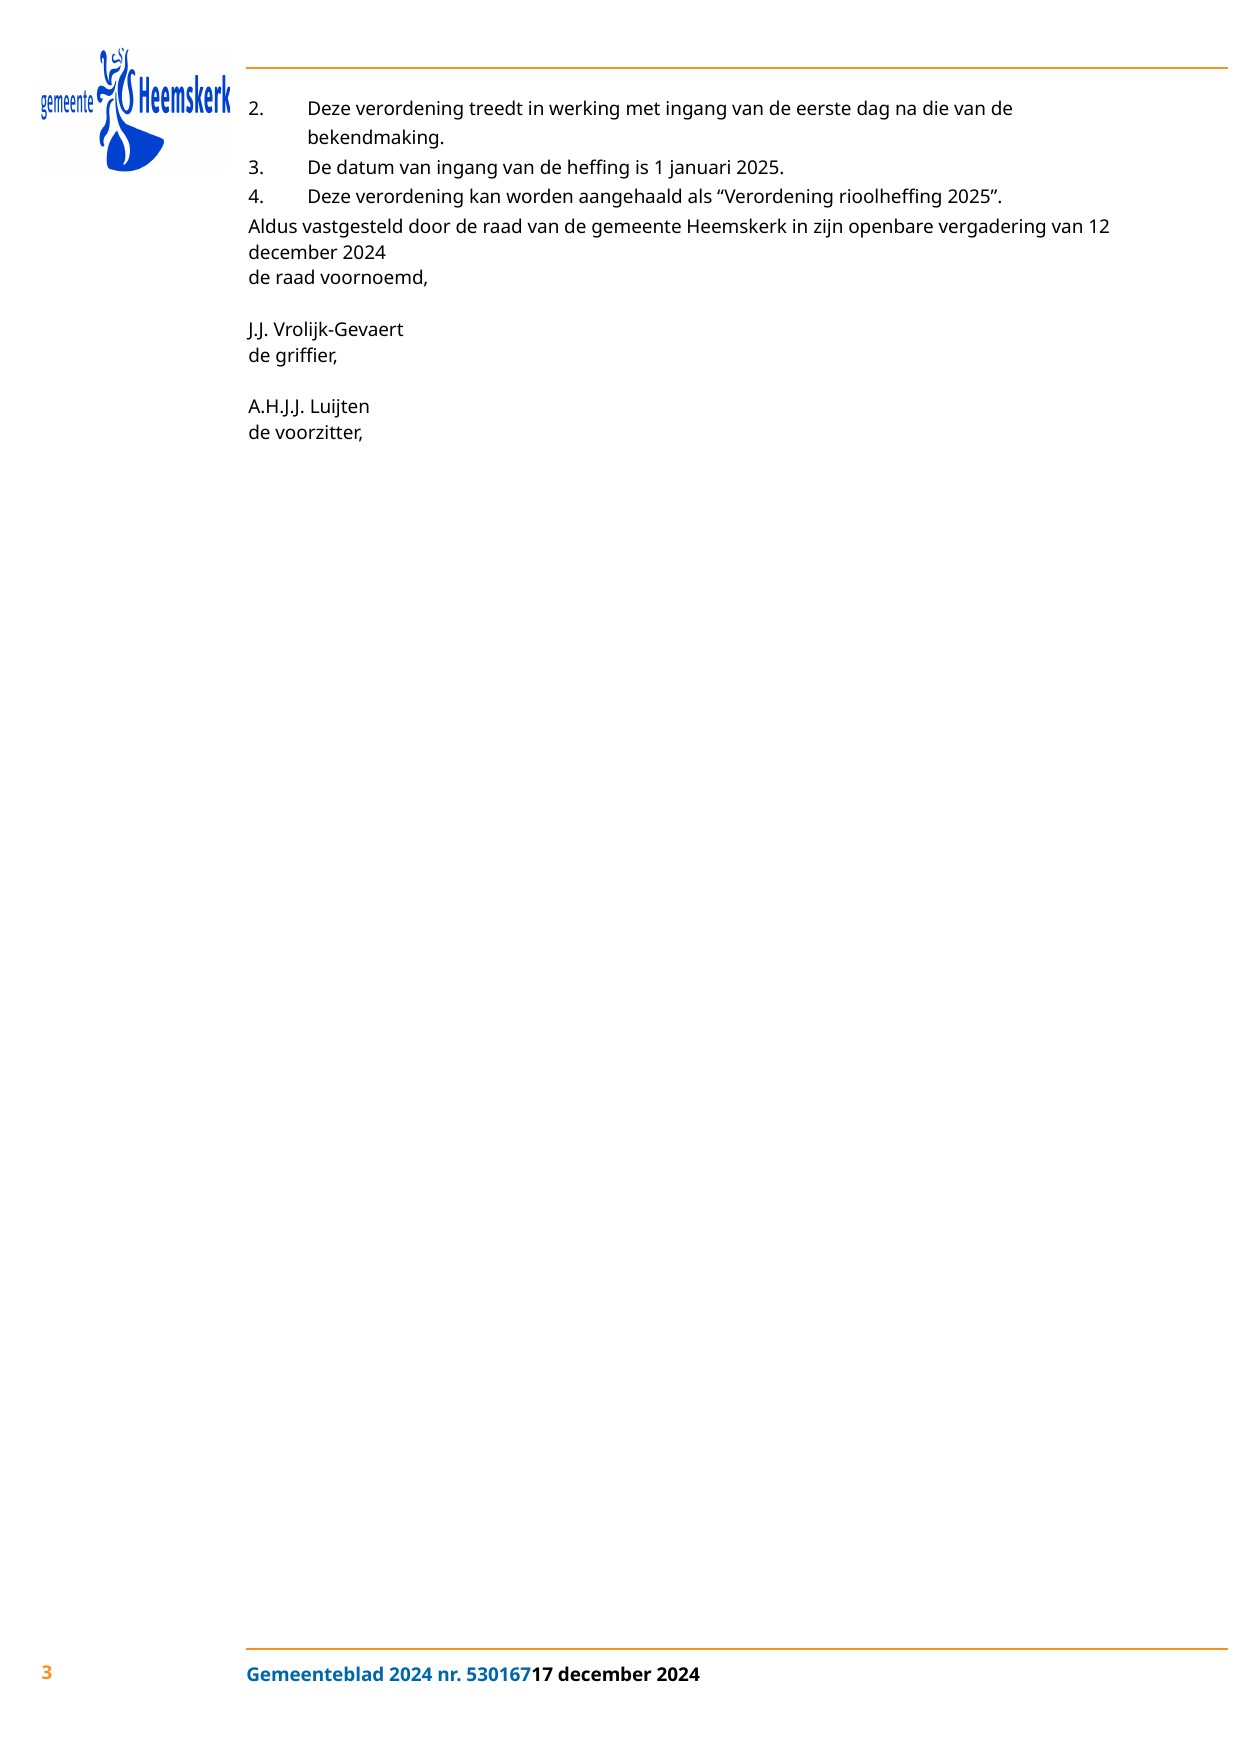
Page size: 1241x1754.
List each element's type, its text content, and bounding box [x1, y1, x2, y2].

text de raad voornoemd, [248, 264, 1152, 290]
text de griffier, [248, 342, 1152, 367]
list Deze verordening treedt in werking met ingang van de eerste dag na die van de bekendmaking. [248, 95, 1152, 150]
list Deze verordening kan worden aangehaald als “Verordening rioolheffing 2025”. [248, 183, 1152, 209]
text Aldus vastgesteld door de raad van de gemeente Heemskerk in zijn openbare vergadering van 12 december 2024 [248, 213, 1152, 264]
text de voorzitter, [248, 419, 1152, 445]
text A.H.J.J. Luijten [248, 393, 1152, 419]
text J.J. Vrolijk-Gevaert [248, 316, 1152, 342]
list De datum van ingang van de heffing is 1 januari 2025. [248, 154, 1152, 180]
picture [41, 47, 231, 172]
